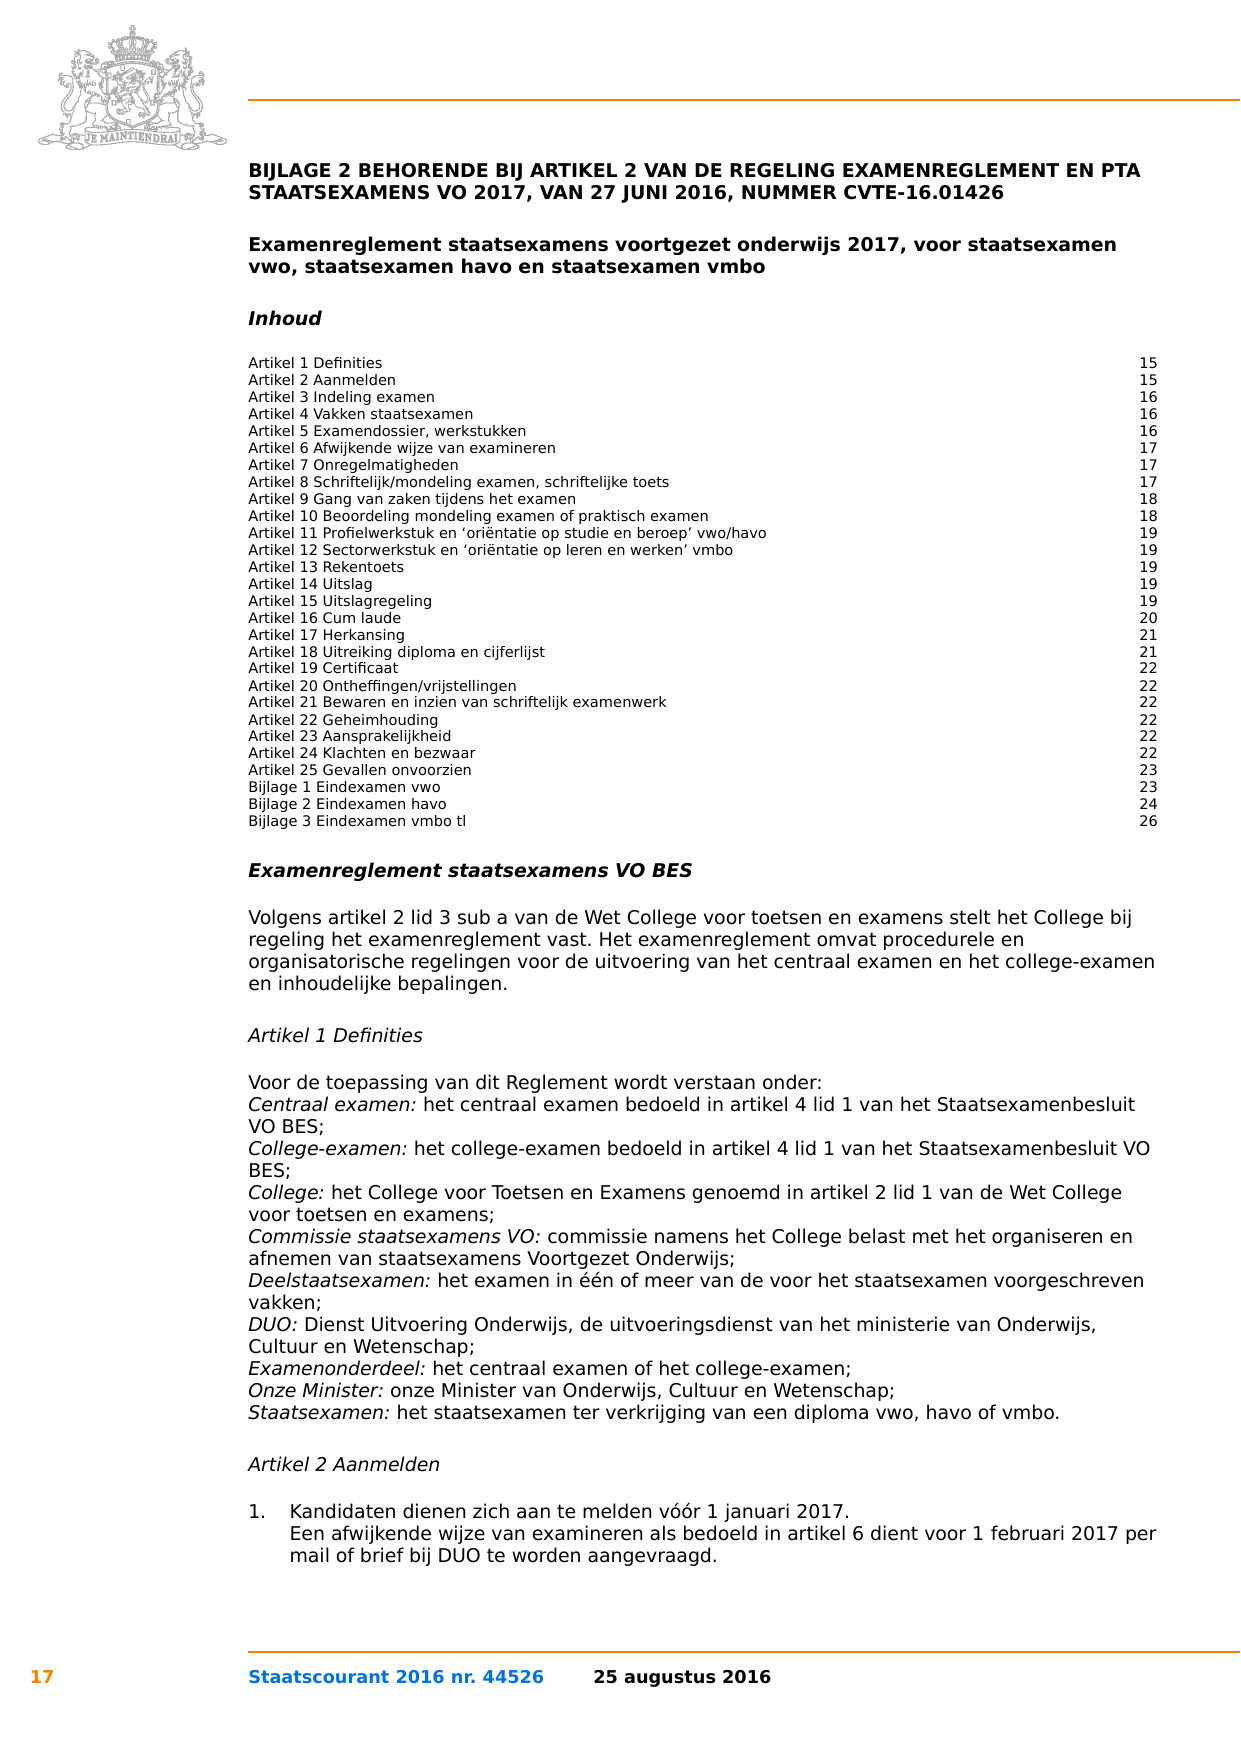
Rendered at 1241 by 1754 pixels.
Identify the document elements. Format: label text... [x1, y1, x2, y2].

table_cell 23 [1033, 762, 1163, 779]
subtitle BIJLAGE 2 BEHORENDE BIJ ARTIKEL 2 VAN DE REGELING EXAMENREGLEMENT EN PTA STAATSEXAMENS VO 2017, VAN 27 JUNI 2016, NUMMER CVTE-16.01426 [248, 160, 1163, 204]
text 1. Kandidaten dienen zich aan te melden vóór 1 januari 2017. [248, 1501, 1163, 1523]
text Centraal examen: het centraal examen bedoeld in artikel 4 lid 1 van het Staatsexamenbesluit VO BES; [248, 1094, 1163, 1138]
table_cell 22 [1033, 694, 1163, 711]
table_cell 16 [1033, 423, 1163, 440]
table_cell 21 [1033, 626, 1163, 643]
table_cell Artikel 10 Beoordeling mondeling examen of praktisch examen [248, 508, 1033, 524]
table_cell Artikel 18 Uitreiking diploma en cijferlijst [248, 644, 1033, 660]
table_cell 15 [1033, 372, 1163, 389]
table_cell Artikel 6 Afwijkende wijze van examineren [248, 440, 1033, 457]
table_cell 17 [1033, 440, 1163, 457]
text Deelstaatsexamen: het examen in één of meer van de voor het staatsexamen voorgeschreven vakken; [248, 1270, 1163, 1314]
subtitle Examenreglement staatsexamens VO BES [248, 860, 1163, 882]
table_cell Bijlage 2 Eindexamen havo [248, 796, 1033, 813]
table_header Artikel 1 Definities [248, 355, 1033, 372]
table_cell 19 [1033, 593, 1163, 609]
table_cell 16 [1033, 389, 1163, 406]
table_cell 18 [1033, 508, 1163, 524]
table_cell Artikel 3 Indeling examen [248, 389, 1033, 406]
table_cell 22 [1033, 678, 1163, 694]
table_cell Artikel 7 Onregelmatigheden [248, 457, 1033, 474]
table_cell Artikel 23 Aansprakelijkheid [248, 728, 1033, 745]
table_cell Artikel 9 Gang van zaken tijdens het examen [248, 491, 1033, 508]
subtitle Inhoud [248, 308, 1163, 330]
text DUO: Dienst Uitvoering Onderwijs, de uitvoeringsdienst van het ministerie van Onderwijs, Cultuur en Wetenschap; [248, 1314, 1163, 1358]
table_cell Artikel 13 Rekentoets [248, 559, 1033, 576]
picture [38, 25, 227, 150]
table_cell Artikel 8 Schriftelijk/mondeling examen, schriftelijke toets [248, 474, 1033, 491]
subtitle Examenreglement staatsexamens voortgezet onderwijs 2017, voor staatsexamen vwo, staatsexamen havo en staatsexamen vmbo [248, 234, 1163, 278]
text Commissie staatsexamens VO: commissie namens het College belast met het organiseren en afnemen van staatsexamens Voortgezet Onderwijs; [248, 1226, 1163, 1270]
table_cell Artikel 20 Ontheffingen/vrijstellingen [248, 678, 1033, 694]
text Examenonderdeel: het centraal examen of het college-examen; [248, 1358, 1163, 1380]
text Voor de toepassing van dit Reglement wordt verstaan onder: [248, 1072, 1163, 1094]
table_cell Artikel 22 Geheimhouding [248, 711, 1033, 728]
table_cell Artikel 4 Vakken staatsexamen [248, 406, 1033, 423]
table_cell 17 [1033, 457, 1163, 474]
table_cell 22 [1033, 711, 1163, 728]
table_cell 18 [1033, 491, 1163, 508]
table_cell Artikel 19 Certificaat [248, 660, 1033, 677]
text Staatsexamen: het staatsexamen ter verkrijging van een diploma vwo, havo of vmbo. [248, 1402, 1163, 1424]
text Onze Minister: onze Minister van Onderwijs, Cultuur en Wetenschap; [248, 1380, 1163, 1402]
table_cell 20 [1033, 610, 1163, 626]
table_cell Artikel 16 Cum laude [248, 610, 1033, 626]
table_cell Artikel 15 Uitslagregeling [248, 593, 1033, 609]
table_header 15 [1033, 355, 1163, 372]
table_cell 19 [1033, 542, 1163, 558]
table_cell 21 [1033, 644, 1163, 660]
table_cell 19 [1033, 559, 1163, 576]
table_cell 16 [1033, 406, 1163, 423]
table_cell 17 [1033, 474, 1163, 491]
table_cell Artikel 14 Uitslag [248, 576, 1033, 592]
subtitle Artikel 2 Aanmelden [248, 1454, 1163, 1476]
table_cell Artikel 17 Herkansing [248, 626, 1033, 643]
text Volgens artikel 2 lid 3 sub a van de Wet College voor toetsen en examens stelt het College bij regeling het examenreglement vast. Het examenreglement omvat procedurele en organisatorische regelingen voor de uitvoering van het centraal examen en het college-examen en inhoudelijke bepalingen. [248, 907, 1163, 995]
table_cell 22 [1033, 728, 1163, 745]
text Een afwijkende wijze van examineren als bedoeld in artikel 6 dient voor 1 februari 2017 per mail of brief bij DUO te worden aangevraagd. [289, 1523, 1163, 1567]
table_cell 22 [1033, 660, 1163, 677]
table_cell 22 [1033, 745, 1163, 762]
table_cell Bijlage 1 Eindexamen vwo [248, 779, 1033, 796]
table_cell Artikel 24 Klachten en bezwaar [248, 745, 1033, 762]
table_cell 26 [1033, 813, 1163, 830]
table_cell Bijlage 3 Eindexamen vmbo tl [248, 813, 1033, 830]
table_cell 23 [1033, 779, 1163, 796]
table_cell Artikel 12 Sectorwerkstuk en ‘oriëntatie op leren en werken’ vmbo [248, 542, 1033, 558]
table_cell 24 [1033, 796, 1163, 813]
text College: het College voor Toetsen en Examens genoemd in artikel 2 lid 1 van de Wet College voor toetsen en examens; [248, 1182, 1163, 1226]
subtitle Artikel 1 Definities [248, 1025, 1163, 1047]
table_cell Artikel 2 Aanmelden [248, 372, 1033, 389]
text College-examen: het college-examen bedoeld in artikel 4 lid 1 van het Staatsexamenbesluit VO BES; [248, 1138, 1163, 1182]
table_cell Artikel 5 Examendossier, werkstukken [248, 423, 1033, 440]
table_cell 19 [1033, 525, 1163, 542]
table_cell 19 [1033, 576, 1163, 592]
table_cell Artikel 11 Profielwerkstuk en ‘oriëntatie op studie en beroep’ vwo/havo [248, 525, 1033, 542]
table_cell Artikel 21 Bewaren en inzien van schriftelijk examenwerk [248, 694, 1033, 711]
table_cell Artikel 25 Gevallen onvoorzien [248, 762, 1033, 779]
